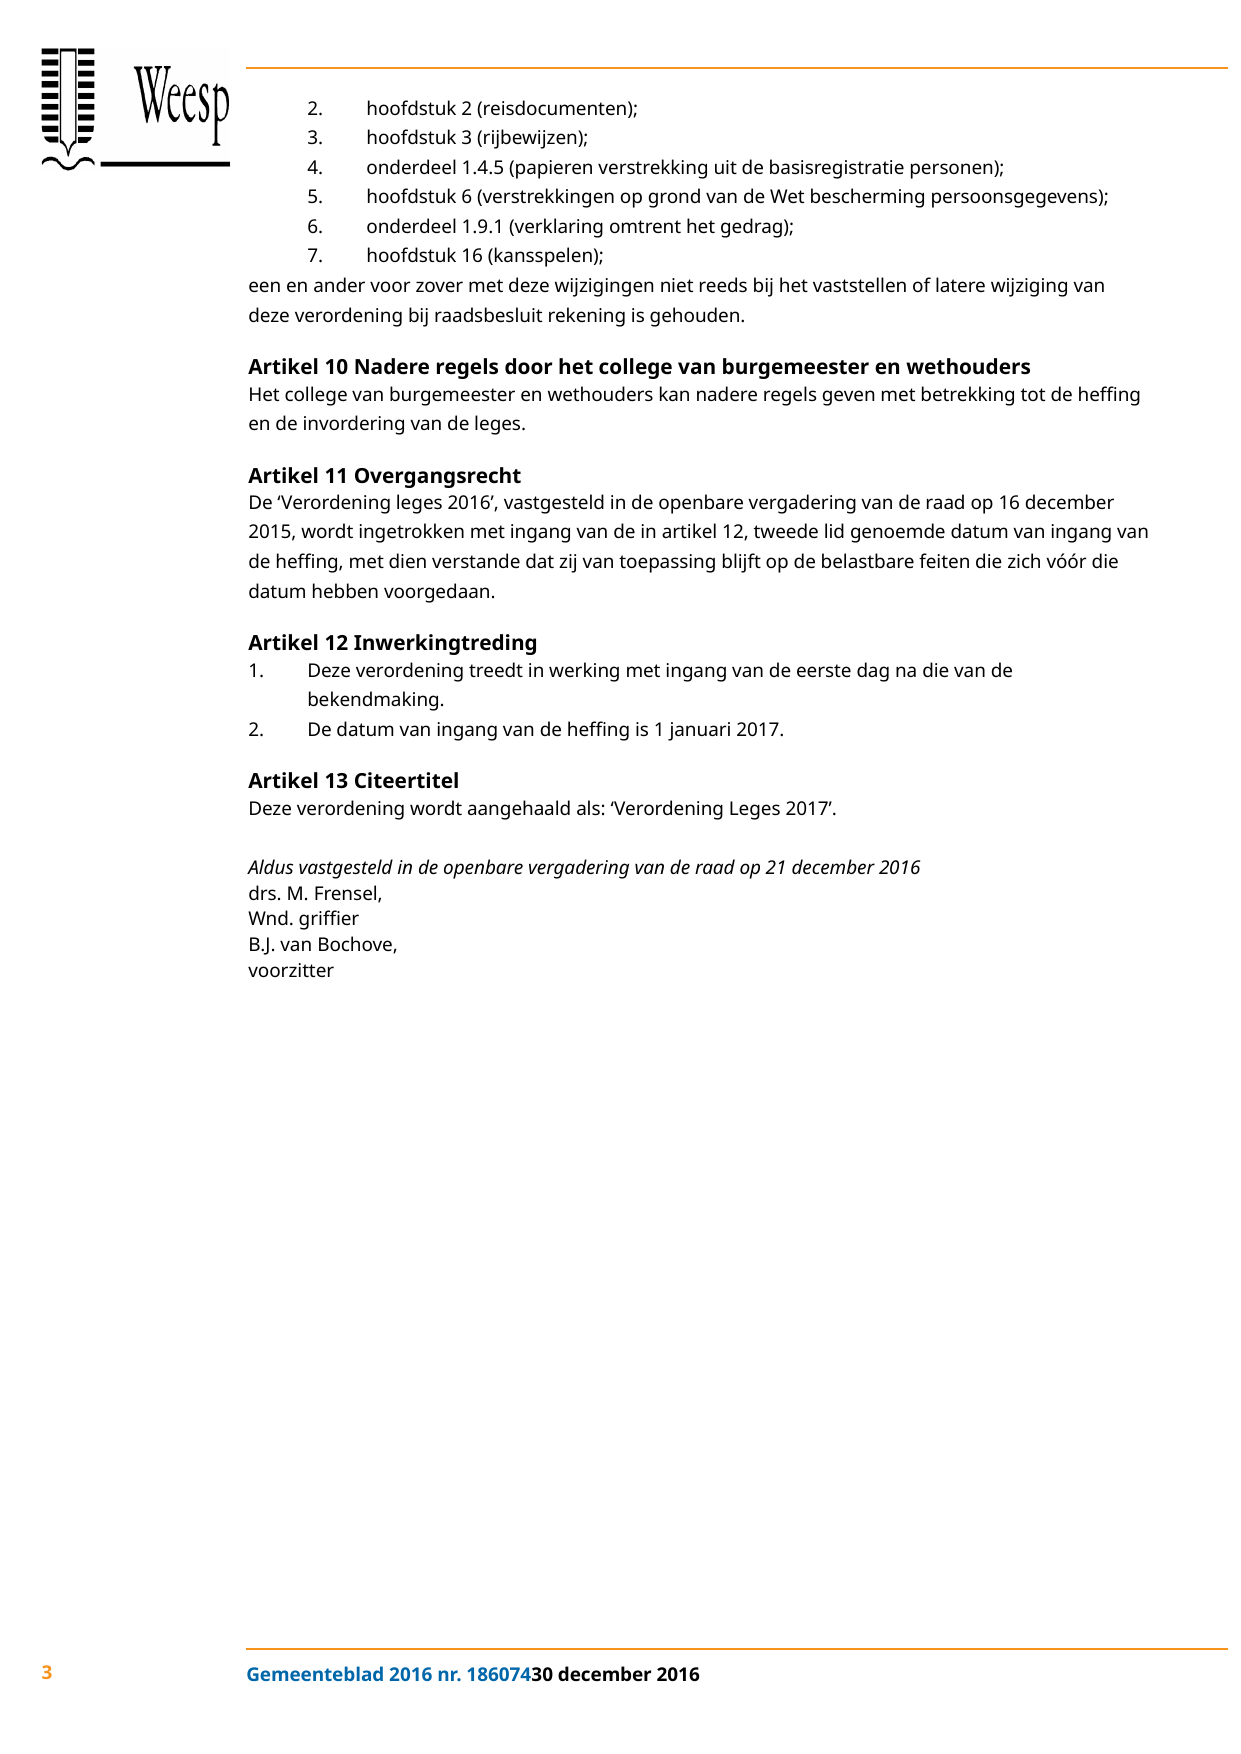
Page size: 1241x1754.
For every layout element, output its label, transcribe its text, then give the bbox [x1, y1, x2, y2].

list hoofdstuk 6 (verstrekkingen op grond van de Wet bescherming persoonsgegevens); [307, 183, 1152, 209]
text B.J. van Bochove, [248, 931, 1152, 957]
list hoofdstuk 16 (kansspelen); [307, 243, 1152, 268]
list Deze verordening treedt in werking met ingang van de eerste dag na die van de bekendmaking. [248, 657, 1152, 712]
list De datum van ingang van de heffing is 1 januari 2017. [248, 716, 1152, 742]
list onderdeel 1.4.5 (papieren verstrekking uit de basisregistratie personen); [307, 154, 1152, 180]
list onderdeel 1.9.1 (verklaring omtrent het gedrag); [307, 213, 1152, 239]
text een en ander voor zover met deze wijzigingen niet reeds bij het vaststellen of latere wijziging van deze verordening bij raadsbesluit rekening is gehouden. [248, 272, 1152, 328]
text Het college van burgemeester en wethouders kan nadere regels geven met betrekking tot de heffing en de invordering van de leges. [248, 381, 1152, 436]
text drs. M. Frensel, [248, 880, 1152, 905]
text Artikel 13 Citeertitel [248, 766, 1152, 795]
text Artikel 11 Overgangsrecht [248, 461, 1152, 489]
text Wnd. griffier [248, 905, 1152, 931]
text Artikel 10 Nadere regels door het college van burgemeester en wethouders [248, 352, 1152, 381]
list hoofdstuk 2 (reisdocumenten); [307, 95, 1152, 121]
text Artikel 12 Inwerkingtreding [248, 628, 1152, 657]
text voorzitter [248, 957, 1152, 983]
text Deze verordening wordt aangehaald als: ‘Verordening Leges 2017’. [248, 795, 1152, 821]
list hoofdstuk 3 (rijbewijzen); [307, 124, 1152, 150]
picture [41, 47, 231, 172]
text De ‘Verordening leges 2016’, vastgesteld in de openbare vergadering van de raad op 16 december 2015, wordt ingetrokken met ingang van de in artikel 12, tweede lid genoemde datum van ingang van de heffing, met dien verstande dat zij van toepassing blijft op de belastbare feiten die zich vóór die datum hebben voorgedaan. [248, 489, 1152, 604]
text Aldus vastgesteld in de openbare vergadering van de raad op 21 december 2016 [248, 854, 1152, 880]
